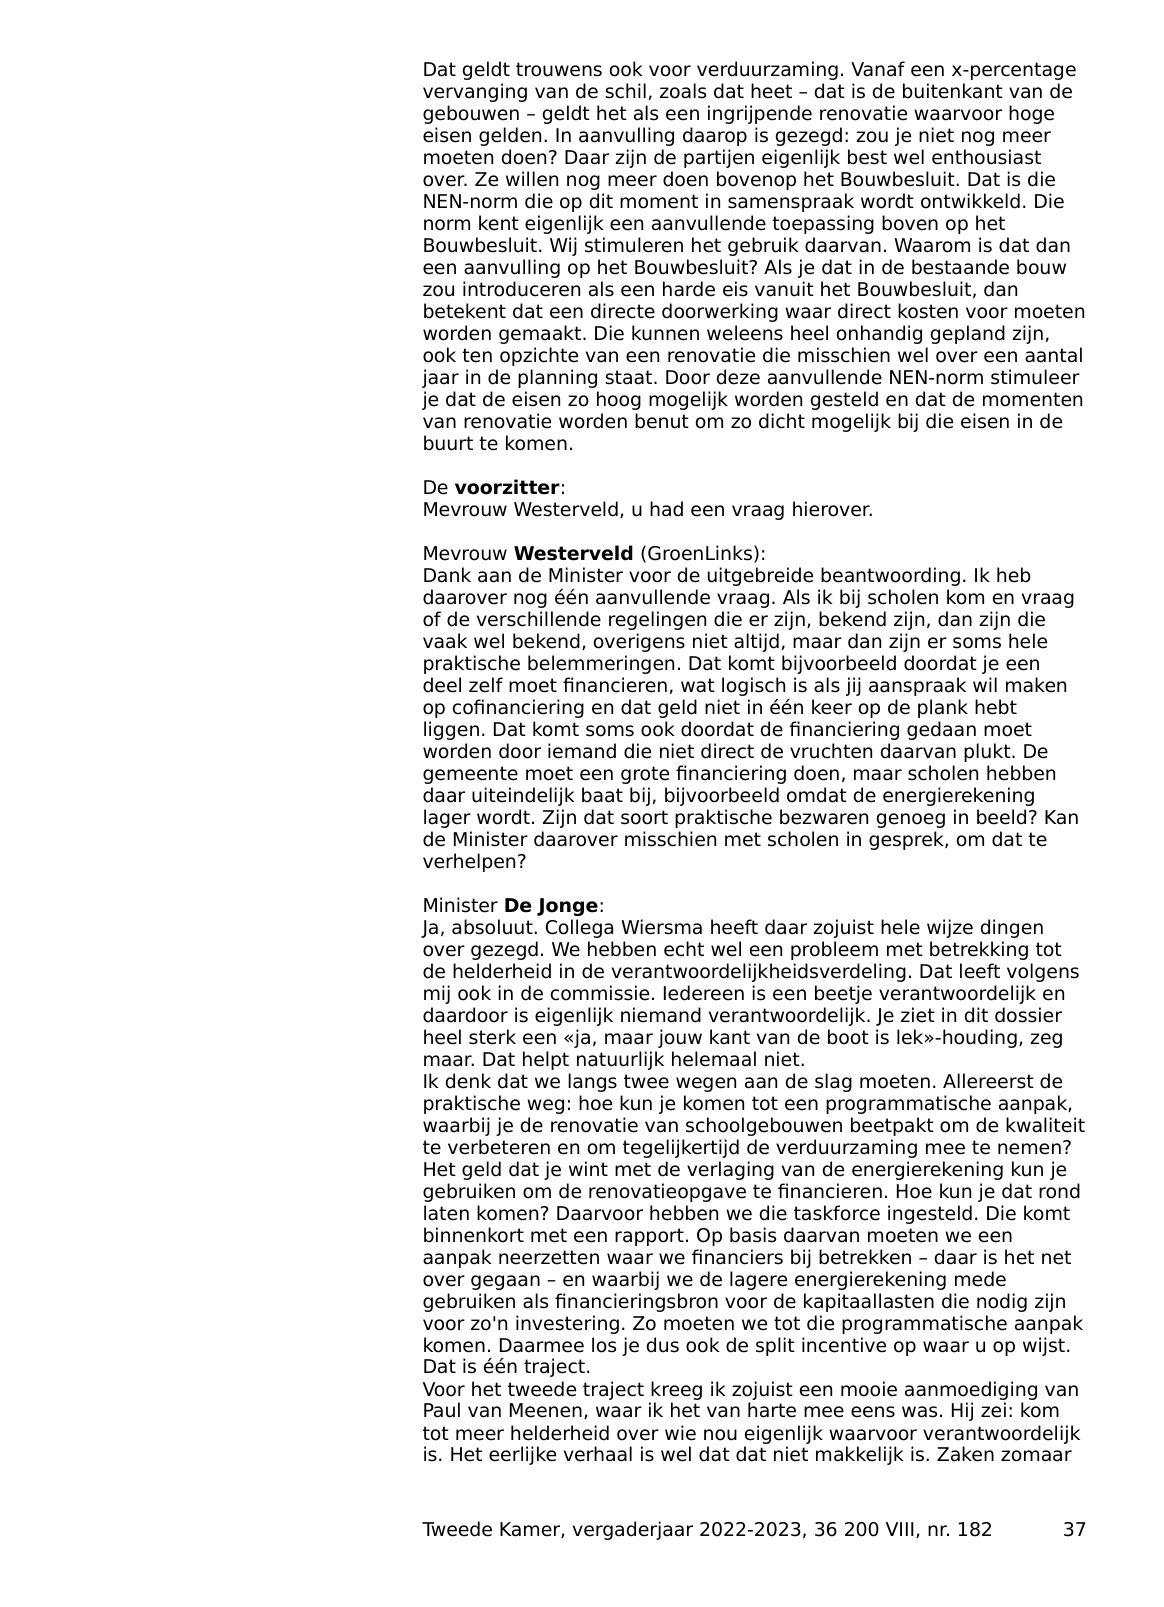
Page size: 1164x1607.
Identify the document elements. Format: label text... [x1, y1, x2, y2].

text Voor het tweede traject kreeg ik zojuist een mooie aanmoediging van Paul van Meenen, waar ik het van harte mee eens was. Hij zei: kom tot meer helderheid over wie nou eigenlijk waarvoor verantwoordelijk is. Het eerlijke verhaal is wel dat dat niet makkelijk is. Zaken zomaar [422, 1378, 1087, 1466]
text Mevrouw Westerveld (GroenLinks): [422, 543, 1087, 565]
text Ja, absoluut. Collega Wiersma heeft daar zojuist hele wijze dingen over gezegd. We hebben echt wel een probleem met betrekking tot de helderheid in de verantwoordelijkheidsverdeling. Dat leeft volgens mij ook in de commissie. Iedereen is een beetje verantwoordelijk en daardoor is eigenlijk niemand verantwoordelijk. Je ziet in dit dossier heel sterk een «ja, maar jouw kant van de boot is lek»-houding, zeg maar. Dat helpt natuurlijk helemaal niet. [422, 917, 1087, 1071]
text Dat geldt trouwens ook voor verduurzaming. Vanaf een x-percentage vervanging van de schil, zoals dat heet – dat is de buitenkant van de gebouwen – geldt het als een ingrijpende renovatie waarvoor hoge eisen gelden. In aanvulling daarop is gezegd: zou je niet nog meer moeten doen? Daar zijn de partijen eigenlijk best wel enthousiast over. Ze willen nog meer doen bovenop het Bouwbesluit. Dat is die NEN-norm die op dit moment in samenspraak wordt ontwikkeld. Die norm kent eigenlijk een aanvullende toepassing boven op het Bouwbesluit. Wij stimuleren het gebruik daarvan. Waarom is dat dan een aanvulling op het Bouwbesluit? Als je dat in de bestaande bouw zou introduceren als een harde eis vanuit het Bouwbesluit, dan betekent dat een directe doorwerking waar direct kosten voor moeten worden gemaakt. Die kunnen weleens heel onhandig gepland zijn, ook ten opzichte van een renovatie die misschien wel over een aantal jaar in de planning staat. Door deze aanvullende NEN-norm stimuleer je dat de eisen zo hoog mogelijk worden gesteld en dat de momenten van renovatie worden benut om zo dicht mogelijk bij die eisen in de buurt te komen. [422, 59, 1087, 455]
text De voorzitter: [422, 477, 1087, 499]
text Minister De Jonge: [422, 895, 1087, 917]
text Ik denk dat we langs twee wegen aan de slag moeten. Allereerst de praktische weg: hoe kun je komen tot een programmatische aanpak, waarbij je de renovatie van schoolgebouwen beetpakt om de kwaliteit te verbeteren en om tegelijkertijd de verduurzaming mee te nemen? Het geld dat je wint met de verlaging van de energierekening kun je gebruiken om de renovatieopgave te financieren. Hoe kun je dat rond laten komen? Daarvoor hebben we die taskforce ingesteld. Die komt binnenkort met een rapport. Op basis daarvan moeten we een aanpak neerzetten waar we financiers bij betrekken – daar is het net over gegaan – en waarbij we de lagere energierekening mede gebruiken als financieringsbron voor de kapitaallasten die nodig zijn voor zo'n investering. Zo moeten we tot die programmatische aanpak komen. Daarmee los je dus ook de split incentive op waar u op wijst. Dat is één traject. [422, 1071, 1087, 1378]
text Dank aan de Minister voor de uitgebreide beantwoording. Ik heb daarover nog één aanvullende vraag. Als ik bij scholen kom en vraag of de verschillende regelingen die er zijn, bekend zijn, dan zijn die vaak wel bekend, overigens niet altijd, maar dan zijn er soms hele praktische belemmeringen. Dat komt bijvoorbeeld doordat je een deel zelf moet financieren, wat logisch is als jij aanspraak wil maken op cofinanciering en dat geld niet in één keer op de plank hebt liggen. Dat komt soms ook doordat de financiering gedaan moet worden door iemand die niet direct de vruchten daarvan plukt. De gemeente moet een grote financiering doen, maar scholen hebben daar uiteindelijk baat bij, bijvoorbeeld omdat de energierekening lager wordt. Zijn dat soort praktische bezwaren genoeg in beeld? Kan de Minister daarover misschien met scholen in gesprek, om dat te verhelpen? [422, 565, 1087, 873]
text Mevrouw Westerveld, u had een vraag hierover. [422, 499, 1087, 521]
